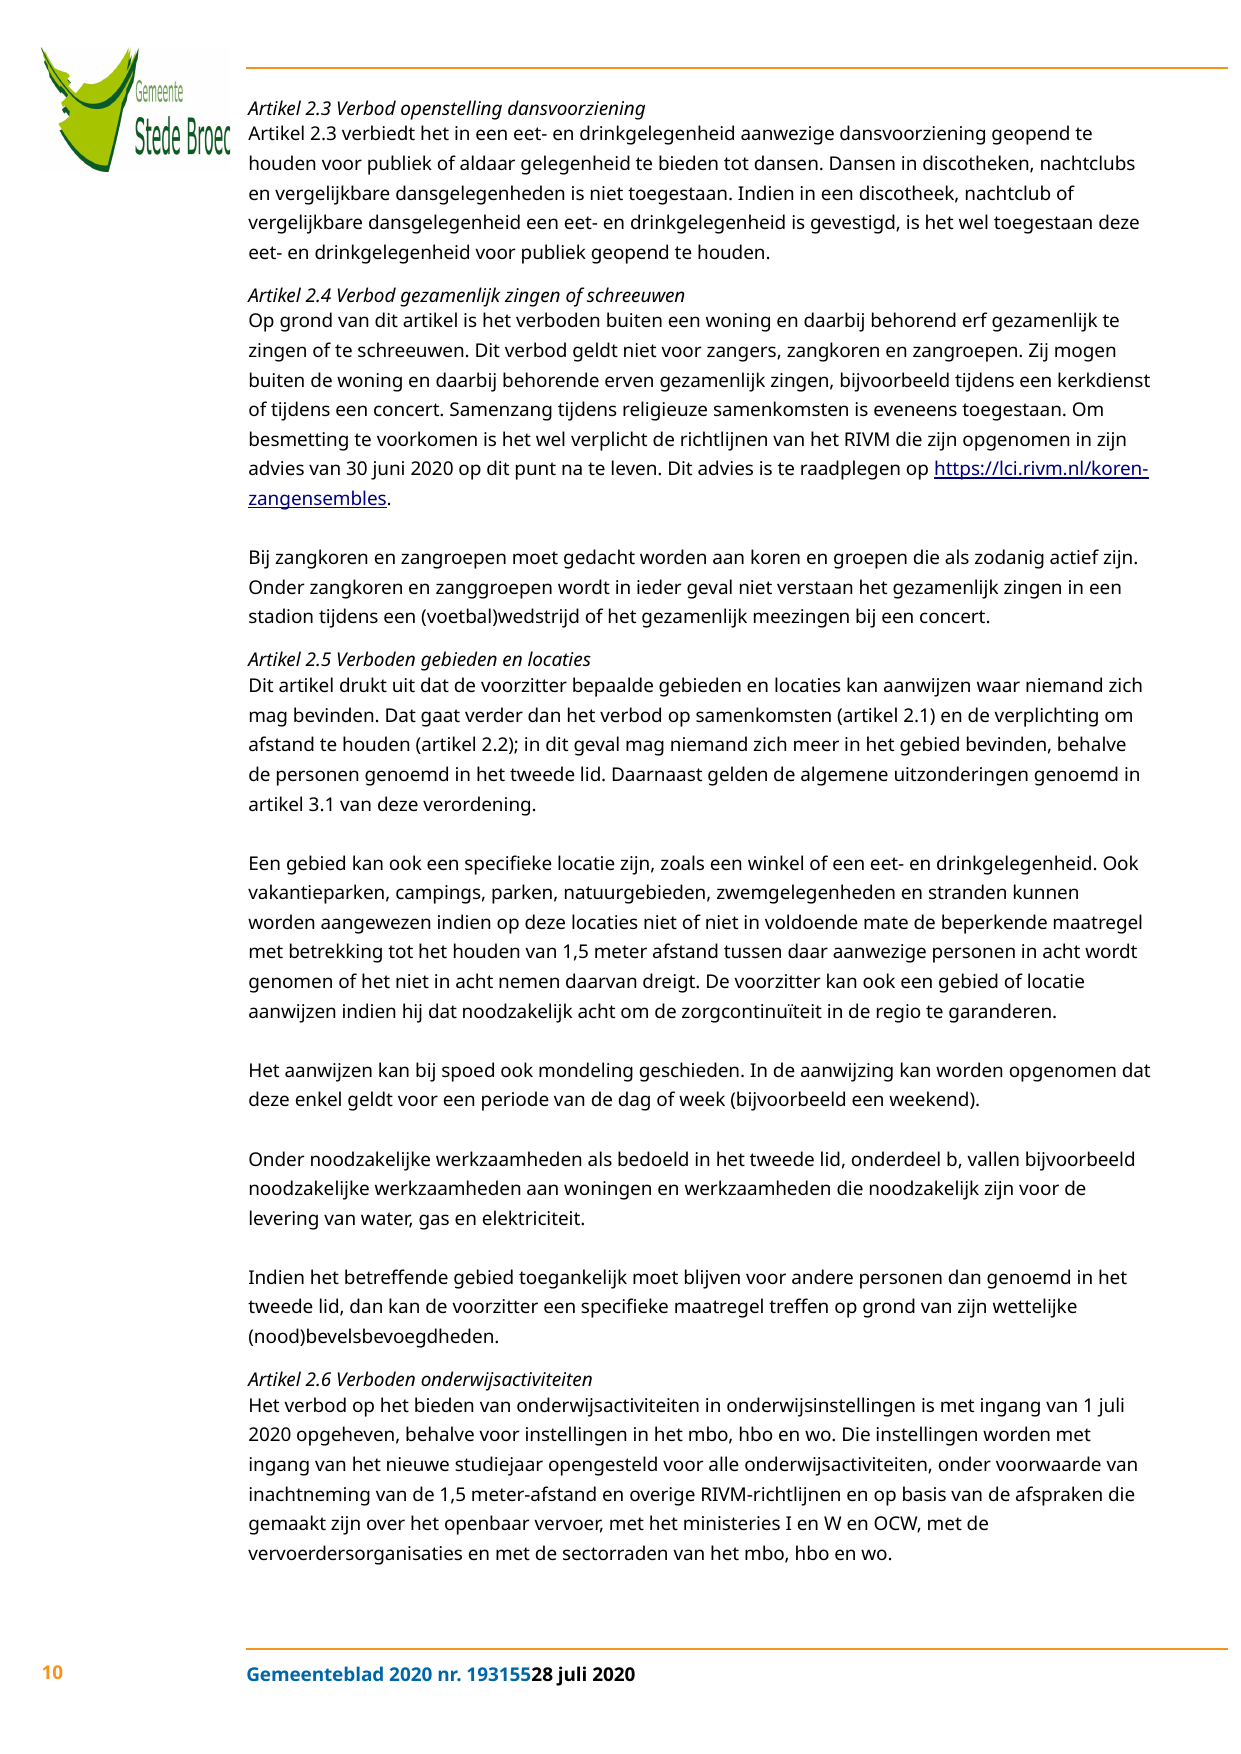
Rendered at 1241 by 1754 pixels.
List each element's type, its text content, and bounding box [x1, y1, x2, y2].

text Artikel 2.4 Verbod gezamenlijk zingen of schreeuwen [248, 282, 1152, 308]
text Artikel 2.3 verbiedt het in een eet- en drinkgelegenheid aanwezige dansvoorziening geopend te houden voor publiek of aldaar gelegenheid te bieden tot dansen. Dansen in discotheken, nachtclubs en vergelijkbare dansgelegenheden is niet toegestaan. Indien in een discotheek, nachtclub of vergelijkbare dansgelegenheid een eet- en drinkgelegenheid is gevestigd, is het wel toegestaan deze eet- en drinkgelegenheid voor publiek geopend te houden. [248, 121, 1152, 264]
text Artikel 2.3 Verbod openstelling dansvoorziening [248, 95, 1152, 121]
text Een gebied kan ook een specifieke locatie zijn, zoals een winkel of een eet- en drinkgelegenheid. Ook vakantieparken, campings, parken, natuurgebieden, zwemgelegenheden en stranden kunnen worden aangewezen indien op deze locaties niet of niet in voldoende mate de beperkende maatregel met betrekking tot het houden van 1,5 meter afstand tussen daar aanwezige personen in acht wordt genomen of het niet in acht nemen daarvan dreigt. De voorzitter kan ook een gebied of locatie aanwijzen indien hij dat noodzakelijk acht om de zorgcontinuïteit in de regio te garanderen. [248, 850, 1152, 1023]
text Het aanwijzen kan bij spoed ook mondeling geschieden. In de aanwijzing kan worden opgenomen dat deze enkel geldt voor een periode van de dag of week (bijvoorbeeld een weekend). [248, 1057, 1152, 1112]
text Bij zangkoren en zangroepen moet gedacht worden aan koren en groepen die als zodanig actief zijn. Onder zangkoren en zanggroepen wordt in ieder geval niet verstaan het gezamenlijk zingen in een stadion tijdens een (voetbal)wedstrijd of het gezamenlijk meezingen bij een concert. [248, 544, 1152, 629]
text Artikel 2.6 Verboden onderwijsactiviteiten [248, 1366, 1152, 1392]
text Artikel 2.5 Verboden gebieden en locaties [248, 647, 1152, 672]
text Onder noodzakelijke werkzaamheden als bedoeld in het tweede lid, onderdeel b, vallen bijvoorbeeld noodzakelijke werkzaamheden aan woningen en werkzaamheden die noodzakelijk zijn voor de levering van water, gas en elektriciteit. [248, 1146, 1152, 1231]
picture [41, 47, 231, 172]
text Het verbod op het bieden van onderwijsactiviteiten in onderwijsinstellingen is met ingang van 1 juli 2020 opgeheven, behalve voor instellingen in het mbo, hbo en wo. Die instellingen worden met ingang van het nieuwe studiejaar opengesteld voor alle onderwijsactiviteiten, onder voorwaarde van inachtneming van de 1,5 meter-afstand en overige RIVM-richtlijnen en op basis van de afspraken die gemaakt zijn over het openbaar vervoer, met het ministeries I en W en OCW, met de vervoerdersorganisaties en met de sectorraden van het mbo, hbo en wo. [248, 1392, 1152, 1566]
text Indien het betreffende gebied toegankelijk moet blijven voor andere personen dan genoemd in het tweede lid, dan kan de voorzitter een specifieke maatregel treffen op grond van zijn wettelijke (nood)bevelsbevoegdheden. [248, 1264, 1152, 1349]
text Op grond van dit artikel is het verboden buiten een woning en daarbij behorend erf gezamenlijk te zingen of te schreeuwen. Dit verbod geldt niet voor zangers, zangkoren en zangroepen. Zij mogen buiten de woning en daarbij behorende erven gezamenlijk zingen, bijvoorbeeld tijdens een kerkdienst of tijdens een concert. Samenzang tijdens religieuze samenkomsten is eveneens toegestaan. Om besmetting te voorkomen is het wel verplicht de richtlijnen van het RIVM die zijn opgenomen in zijn advies van 30 juni 2020 op dit punt na te leven. Dit advies is te raadplegen op https://lci.rivm.nl/koren-zangensembles. [248, 308, 1152, 511]
text Dit artikel drukt uit dat de voorzitter bepaalde gebieden en locaties kan aanwijzen waar niemand zich mag bevinden. Dat gaat verder dan het verbod op samenkomsten (artikel 2.1) en de verplichting om afstand te houden (artikel 2.2); in dit geval mag niemand zich meer in het gebied bevinden, behalve de personen genoemd in het tweede lid. Daarnaast gelden de algemene uitzonderingen genoemd in artikel 3.1 van deze verordening. [248, 672, 1152, 816]
